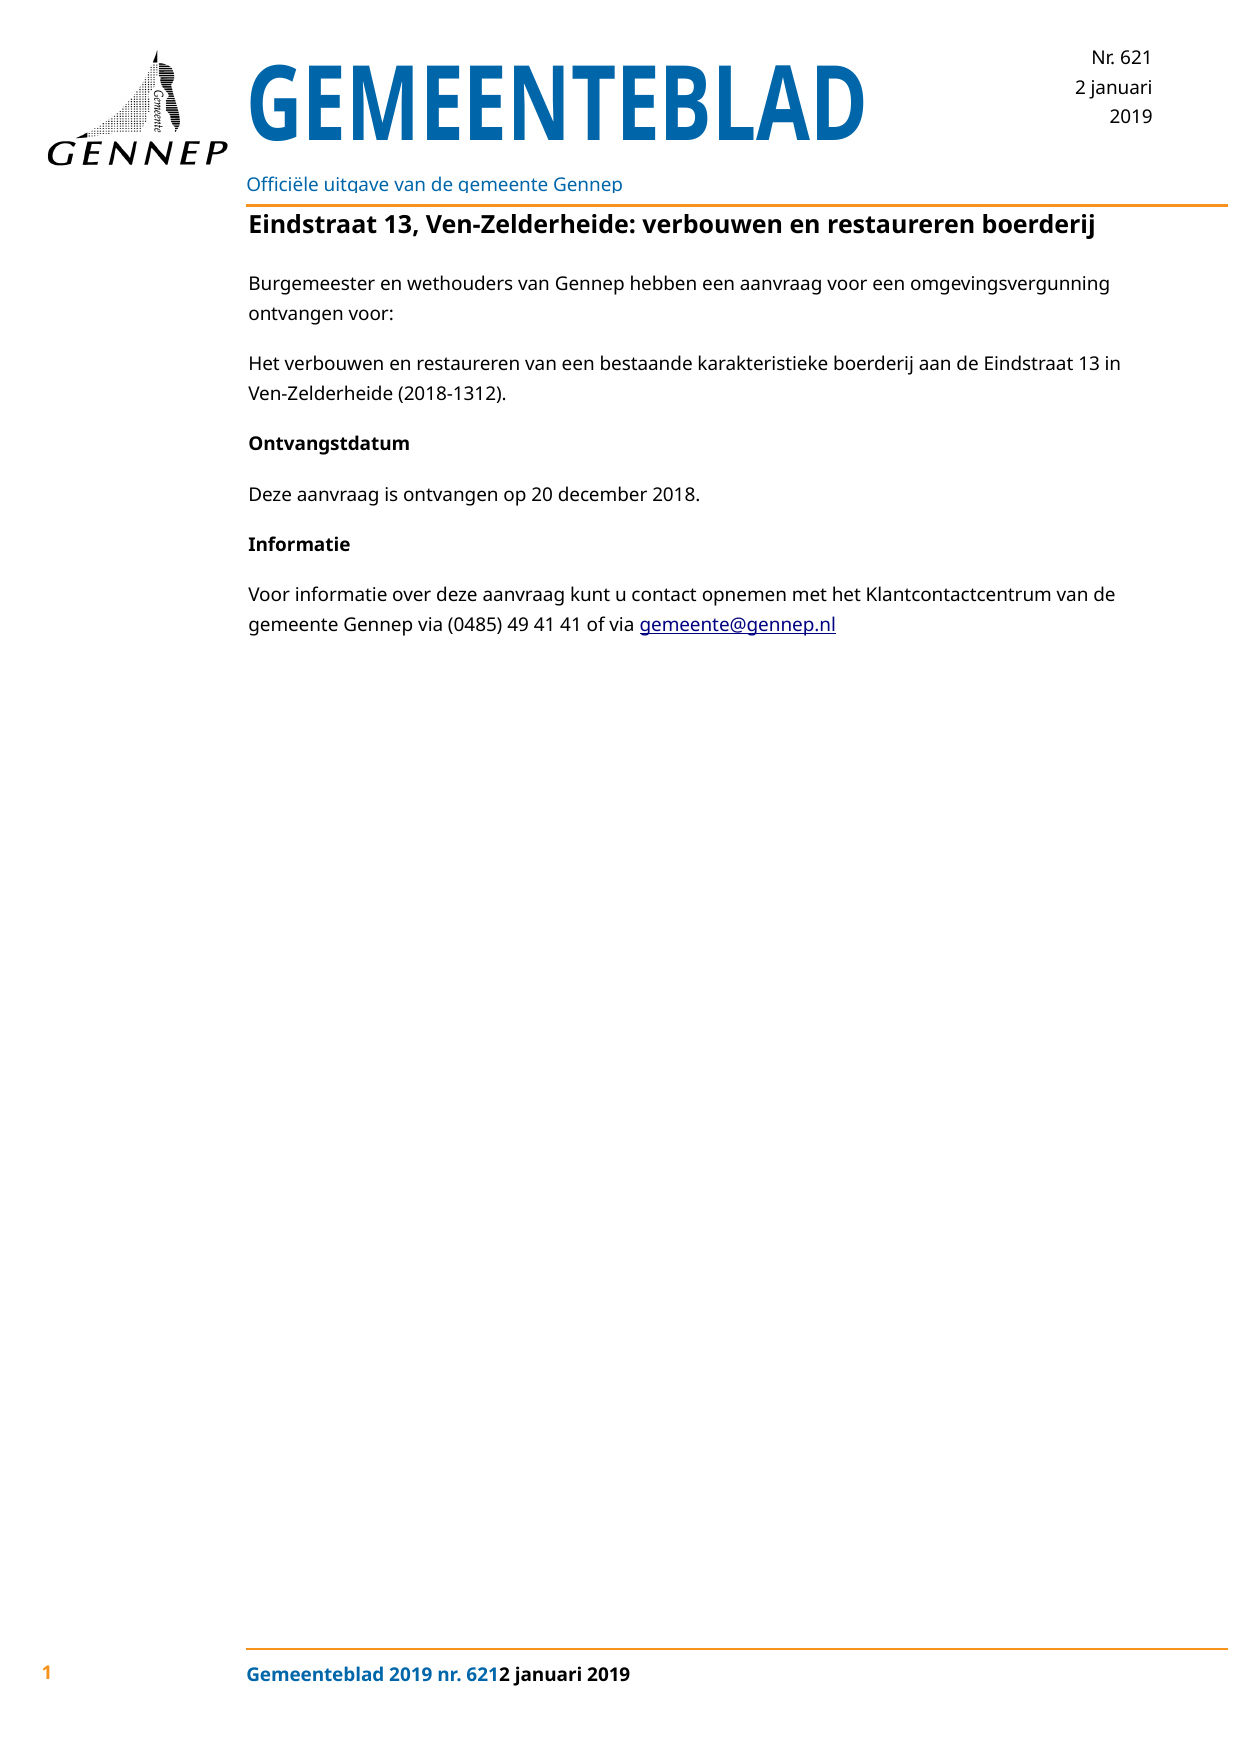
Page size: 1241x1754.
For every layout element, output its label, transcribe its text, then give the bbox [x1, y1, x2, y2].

text Het verbouwen en restaureren van een bestaande karakteristieke boerderij aan de Eindstraat 13 in Ven-Zelderheide (2018-1312). [248, 350, 1152, 406]
text Deze aanvraag is ontvangen op 20 december 2018. [248, 481, 1152, 506]
picture [41, 47, 231, 172]
text Voor informatie over deze aanvraag kunt u contact opnemen met het Klantcontactcentrum van de gemeente Gennep via (0485) 49 41 41 of via gemeente@gennep.nl [248, 582, 1152, 637]
text Ontvangstdatum [248, 430, 1152, 456]
text Eindstraat 13, Ven-Zelderheide: verbouwen en restaureren boerderij [248, 207, 1152, 241]
text Informatie [248, 531, 1152, 557]
text Burgemeester en wethouders van Gennep hebben een aanvraag voor een omgevingsvergunning ontvangen voor: [248, 270, 1152, 326]
